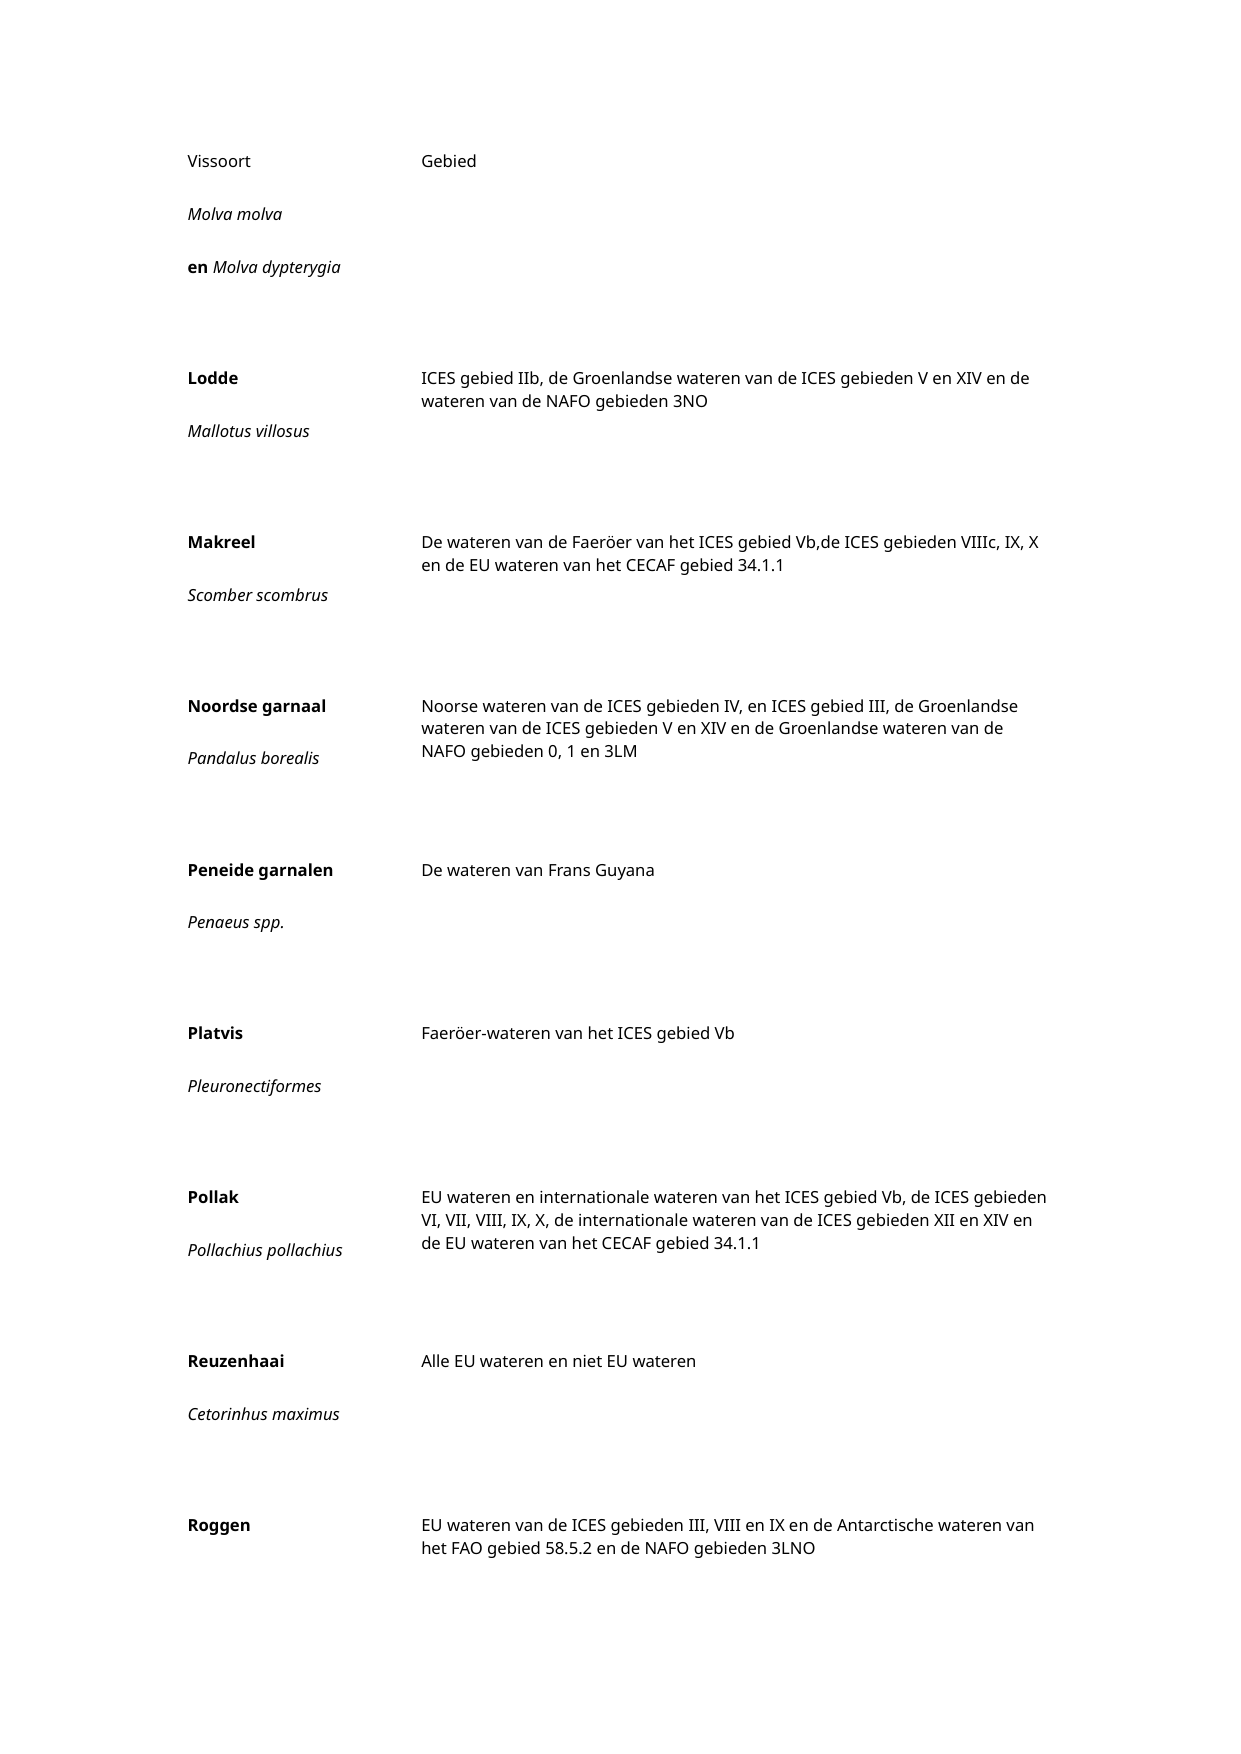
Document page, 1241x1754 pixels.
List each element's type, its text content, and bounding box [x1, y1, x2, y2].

table_cell [421, 964, 1053, 1022]
table_cell Makreel Scomber scombrus [188, 530, 421, 636]
table_cell [188, 472, 421, 530]
table_cell [421, 1291, 1053, 1350]
table_cell [188, 964, 421, 1022]
table_cell [421, 472, 1053, 530]
table_cell De wateren van Frans Guyana [421, 858, 1053, 963]
table_cell Noordse garnaal Pandalus borealis [188, 694, 421, 800]
table_cell [421, 1128, 1053, 1186]
table_cell Peneide garnalen Penaeus spp. [188, 858, 421, 963]
table_cell Pollak Pollachius pollachius [188, 1186, 421, 1291]
table_cell EU wateren en internationale wateren van het ICES gebied Vb, de ICES gebieden VI, VII, VIII, IX, X, de internationale wateren van de ICES gebieden XII en XIV en de EU wateren van het CECAF gebied 34.1.1 [421, 1186, 1053, 1291]
table_cell De wateren van de Faeröer van het ICES gebied Vb,de ICES gebieden VIIIc, IX, X en de EU wateren van het CECAF gebied 34.1.1 [421, 530, 1053, 636]
table_cell Reuzenhaai Cetorinhus maximus [188, 1350, 421, 1455]
table_cell [188, 308, 421, 367]
table_cell [188, 800, 421, 858]
table_cell [188, 1455, 421, 1513]
table_cell ICES gebied IIb, de Groenlandse wateren van de ICES gebieden V en XIV en de wateren van de NAFO gebieden 3NO [421, 367, 1053, 472]
table_cell Lodde Mallotus villosus [188, 367, 421, 472]
table_cell Molva molva en Molva dypterygia [188, 203, 421, 308]
table_cell Noorse wateren van de ICES gebieden IV, en ICES gebied III, de Groenlandse wateren van de ICES gebieden V en XIV en de Groenlandse wateren van de NAFO gebieden 0, 1 en 3LM [421, 694, 1053, 800]
table_cell [188, 1291, 421, 1350]
table_cell Roggen [188, 1514, 421, 1589]
table_cell [188, 1128, 421, 1186]
table_cell Platvis Pleuronectiformes [188, 1022, 421, 1127]
table_cell [188, 636, 421, 694]
table_cell Alle EU wateren en niet EU wateren [421, 1350, 1053, 1455]
table_cell [421, 308, 1053, 367]
table_cell [421, 203, 1053, 308]
table_cell [421, 800, 1053, 858]
table_cell [421, 1455, 1053, 1513]
table_cell Faeröer-wateren van het ICES gebied Vb [421, 1022, 1053, 1127]
table_header Vissoort [188, 150, 421, 203]
table_cell [421, 636, 1053, 694]
table_header Gebied [421, 150, 1053, 203]
table_cell EU wateren van de ICES gebieden III, VIII en IX en de Antarctische wateren van het FAO gebied 58.5.2 en de NAFO gebieden 3LNO [421, 1514, 1053, 1589]
